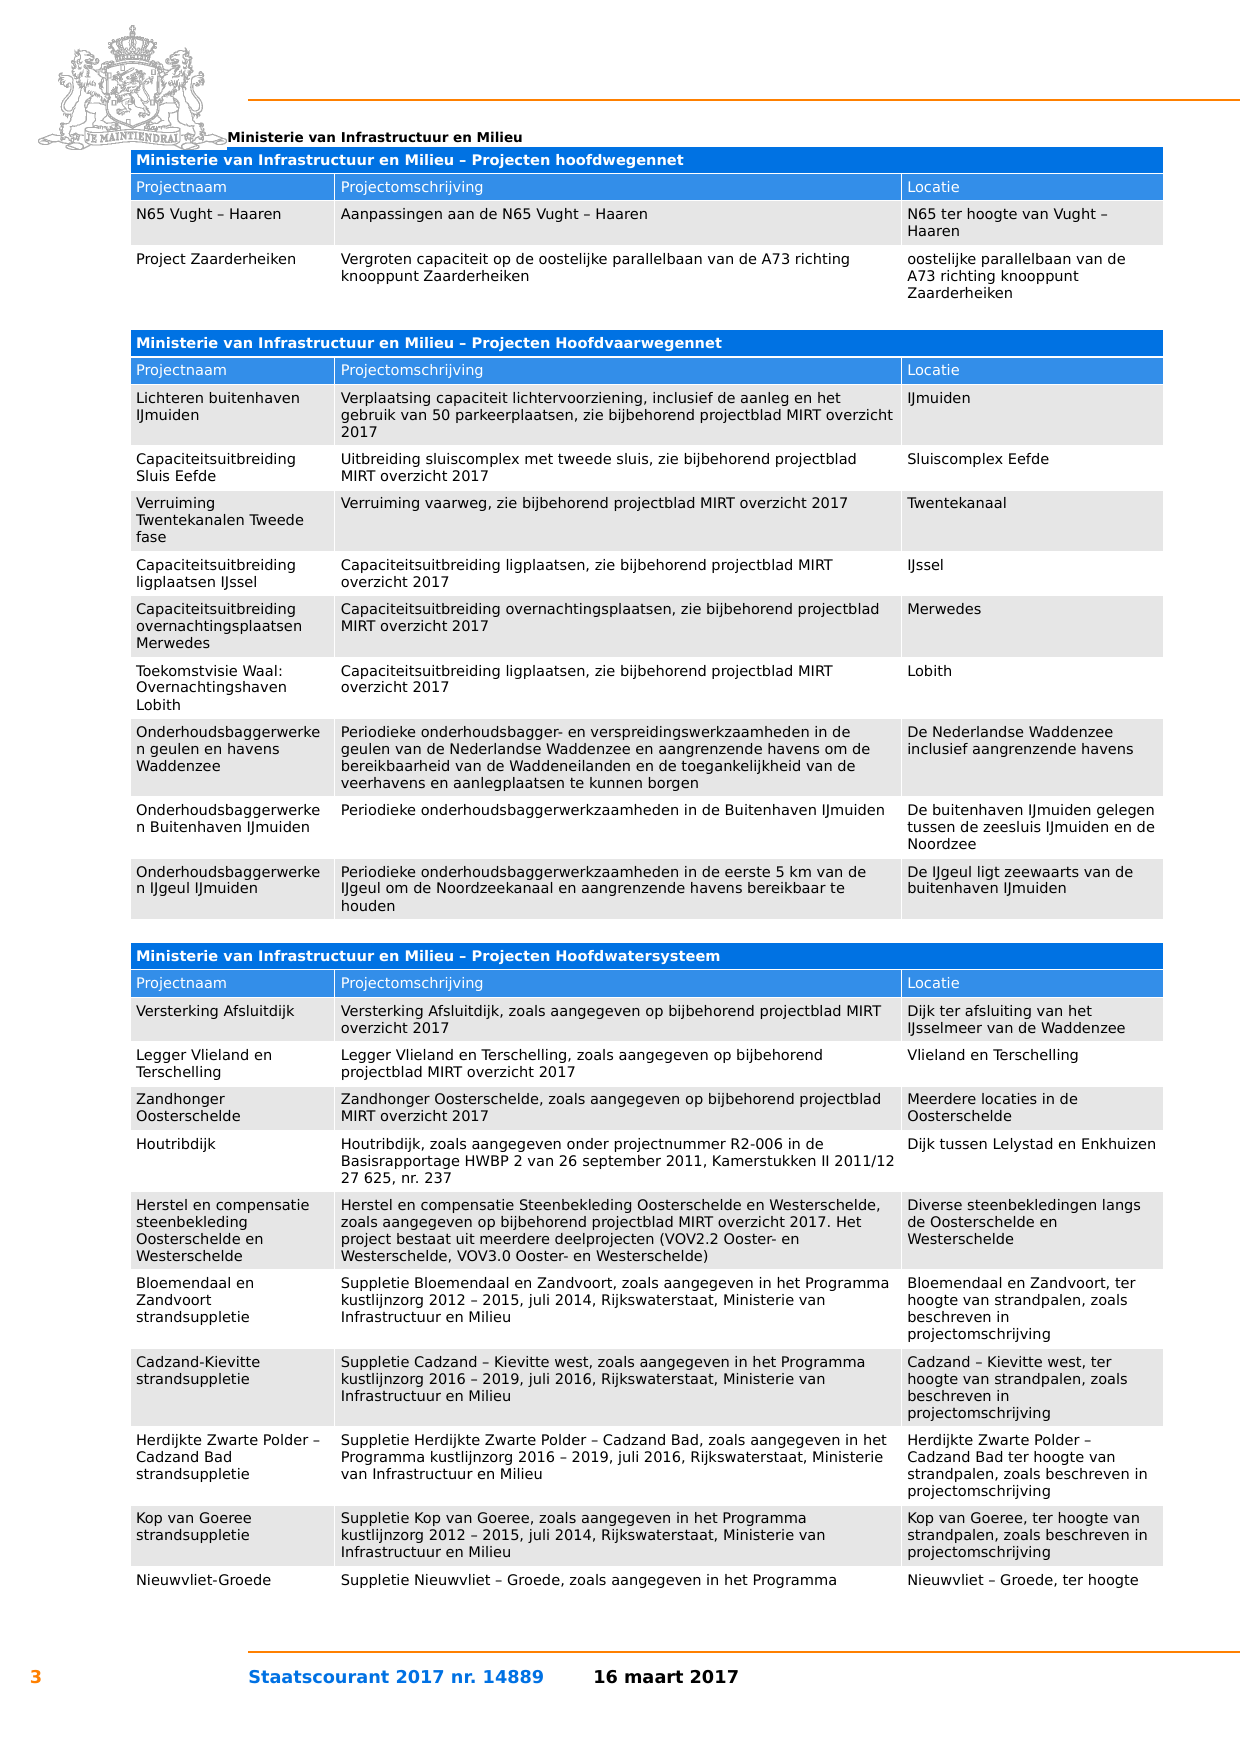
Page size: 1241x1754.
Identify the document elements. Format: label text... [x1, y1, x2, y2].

table_cell De buitenhaven IJmuiden gelegen tussen de zeesluis IJmuiden en de Noordzee [902, 798, 1163, 858]
table_cell Suppletie Cadzand – Kievitte west, zoals aangegeven in het Programma kustlijnzorg 2016 – 2019, juli 2016, Rijkswaterstaat, Ministerie van Infrastructuur en Milieu [335, 1349, 901, 1426]
table_cell Houtribdijk [131, 1131, 334, 1191]
table_cell Bloemendaal en Zandvoort, ter hoogte van strandpalen, zoals beschreven in projectomschrijving [902, 1271, 1163, 1348]
table_cell Meerdere locaties in de Oosterschelde [902, 1087, 1163, 1130]
picture [38, 25, 227, 150]
table_cell Projectnaam [131, 358, 334, 384]
table_cell Merwedes [902, 596, 1163, 657]
table_cell Versterking Afsluitdijk [131, 998, 334, 1041]
table_cell Projectomschrijving [335, 174, 901, 200]
table_cell Houtribdijk, zoals aangegeven onder projectnummer R2-006 in de Basisrapportage HWBP 2 van 26 september 2011, Kamerstukken II 2011/12 27 625, nr. 237 [335, 1131, 901, 1191]
table_cell Vlieland en Terschelling [902, 1042, 1163, 1086]
table_cell Suppletie Nieuwvliet – Groede, zoals aangegeven in het Programma [335, 1567, 901, 1593]
table_cell Project Zaarderheiken [131, 246, 334, 306]
table_cell Cadzand-Kievitte strandsuppletie [131, 1349, 334, 1426]
table_cell Capaciteitsuitbreiding Sluis Eefde [131, 446, 334, 489]
table_cell Zandhonger Oosterschelde [131, 1087, 334, 1130]
table_cell Capaciteitsuitbreiding ligplaatsen, zie bijbehorend projectblad MIRT overzicht 2017 [335, 552, 901, 595]
table_header Ministerie van Infrastructuur en Milieu [227, 130, 1163, 146]
table_cell Capaciteitsuitbreiding ligplaatsen, zie bijbehorend projectblad MIRT overzicht 2017 [335, 658, 901, 718]
table_cell Suppletie Herdijkte Zwarte Polder – Cadzand Bad, zoals aangegeven in het Programma kustlijnzorg 2016 – 2019, juli 2016, Rijkswaterstaat, Ministerie van Infrastructuur en Milieu [335, 1427, 901, 1504]
table_header Ministerie van Infrastructuur en Milieu – Projecten Hoofdvaarwegennet [131, 330, 1163, 356]
table_cell Herdijkte Zwarte Polder – Cadzand Bad ter hoogte van strandpalen, zoals beschreven in projectomschrijving [902, 1427, 1163, 1504]
table_cell oostelijke parallelbaan van de A73 richting knooppunt Zaarderheiken [902, 246, 1163, 306]
table_cell Nieuwvliet-Groede [131, 1567, 334, 1593]
table_cell Bloemendaal en Zandvoort strandsuppletie [131, 1271, 334, 1348]
table_cell Herdijkte Zwarte Polder – Cadzand Bad strandsuppletie [131, 1427, 334, 1504]
table_cell Twentekanaal [902, 491, 1163, 551]
table_cell Projectomschrijving [335, 358, 901, 384]
table_cell N65 ter hoogte van Vught – Haaren [902, 201, 1163, 245]
table_cell Onderhoudsbaggerwerken IJgeul IJmuiden [131, 859, 334, 919]
table_cell Capaciteitsuitbreiding ligplaatsen IJssel [131, 552, 334, 595]
table_cell Versterking Afsluitdijk, zoals aangegeven op bijbehorend projectblad MIRT overzicht 2017 [335, 998, 901, 1041]
table_cell Capaciteitsuitbreiding overnachtingsplaatsen, zie bijbehorend projectblad MIRT overzicht 2017 [335, 596, 901, 657]
table_cell Aanpassingen aan de N65 Vught – Haaren [335, 201, 901, 245]
table_cell Suppletie Bloemendaal en Zandvoort, zoals aangegeven in het Programma kustlijnzorg 2012 – 2015, juli 2014, Rijkswaterstaat, Ministerie van Infrastructuur en Milieu [335, 1271, 901, 1348]
table_cell Verruiming vaarweg, zie bijbehorend projectblad MIRT overzicht 2017 [335, 491, 901, 551]
table_cell Verplaatsing capaciteit lichtervoorziening, inclusief de aanleg en het gebruik van 50 parkeerplaatsen, zie bijbehorend projectblad MIRT overzicht 2017 [335, 385, 901, 445]
table_cell Periodieke onderhoudsbaggerwerkzaamheden in de Buitenhaven IJmuiden [335, 798, 901, 858]
table_cell Dijk ter afsluiting van het IJsselmeer van de Waddenzee [902, 998, 1163, 1041]
table_cell Toekomstvisie Waal: Overnachtingshaven Lobith [131, 658, 334, 718]
table_cell Locatie [902, 970, 1163, 997]
table_cell Herstel en compensatie Steenbekleding Oosterschelde en Westerschelde, zoals aangegeven op bijbehorend projectblad MIRT overzicht 2017. Het project bestaat uit meerdere deelprojecten (VOV2.2 Ooster- en Westerschelde, VOV3.0 Ooster- en Westerschelde) [335, 1192, 901, 1269]
table_cell Periodieke onderhoudsbagger- en verspreidingswerkzaamheden in de geulen van de Nederlandse Waddenzee en aangrenzende havens om de bereikbaarheid van de Waddeneilanden en de toegankelijkheid van de veerhavens en aanlegplaatsen te kunnen borgen [335, 719, 901, 796]
table_cell Periodieke onderhoudsbaggerwerkzaamheden in de eerste 5 km van de IJgeul om de Noordzeekanaal en aangrenzende havens bereikbaar te houden [335, 859, 901, 919]
table_cell Locatie [902, 174, 1163, 200]
table_cell Diverse steenbekledingen langs de Oosterschelde en Westerschelde [902, 1192, 1163, 1269]
table_cell Projectnaam [131, 174, 334, 200]
table_cell Uitbreiding sluiscomplex met tweede sluis, zie bijbehorend projectblad MIRT overzicht 2017 [335, 446, 901, 489]
table_cell De Nederlandse Waddenzee inclusief aangrenzende havens [902, 719, 1163, 796]
table_header Ministerie van Infrastructuur en Milieu – Projecten Hoofdwatersysteem [131, 943, 1163, 969]
table_cell Suppletie Kop van Goeree, zoals aangegeven in het Programma kustlijnzorg 2012 – 2015, juli 2014, Rijkswaterstaat, Ministerie van Infrastructuur en Milieu [335, 1506, 901, 1566]
table_cell Kop van Goeree, ter hoogte van strandpalen, zoals beschreven in projectomschrijving [902, 1506, 1163, 1566]
table_cell Cadzand – Kievitte west, ter hoogte van strandpalen, zoals beschreven in projectomschrijving [902, 1349, 1163, 1426]
table_cell Zandhonger Oosterschelde, zoals aangegeven op bijbehorend projectblad MIRT overzicht 2017 [335, 1087, 901, 1130]
table_cell Capaciteitsuitbreiding overnachtingsplaatsen Merwedes [131, 596, 334, 657]
table_cell Verruiming Twentekanalen Tweede fase [131, 491, 334, 551]
table_cell IJmuiden [902, 385, 1163, 445]
table_cell Dijk tussen Lelystad en Enkhuizen [902, 1131, 1163, 1191]
table_cell Kop van Goeree strandsuppletie [131, 1506, 334, 1566]
table_cell Projectnaam [131, 970, 334, 997]
table_cell Vergroten capaciteit op de oostelijke parallelbaan van de A73 richting knooppunt Zaarderheiken [335, 246, 901, 306]
table_cell N65 Vught – Haaren [131, 201, 334, 245]
table_cell Onderhoudsbaggerwerken Buitenhaven IJmuiden [131, 798, 334, 858]
table_cell Sluiscomplex Eefde [902, 446, 1163, 489]
table_cell Lobith [902, 658, 1163, 718]
table_cell Herstel en compensatie steenbekleding Oosterschelde en Westerschelde [131, 1192, 334, 1269]
table_cell Lichteren buitenhaven IJmuiden [131, 385, 334, 445]
table_cell IJssel [902, 552, 1163, 595]
table_cell Legger Vlieland en Terschelling [131, 1042, 334, 1086]
table_cell Locatie [902, 358, 1163, 384]
table_cell De IJgeul ligt zeewaarts van de buitenhaven IJmuiden [902, 859, 1163, 919]
table_cell Ministerie van Infrastructuur en Milieu – Projecten hoofdwegennet [131, 147, 1163, 173]
table_cell Legger Vlieland en Terschelling, zoals aangegeven op bijbehorend projectblad MIRT overzicht 2017 [335, 1042, 901, 1086]
table_cell Onderhoudsbaggerwerken geulen en havens Waddenzee [131, 719, 334, 796]
table_cell Projectomschrijving [335, 970, 901, 997]
table_cell Nieuwvliet – Groede, ter hoogte [902, 1567, 1163, 1593]
